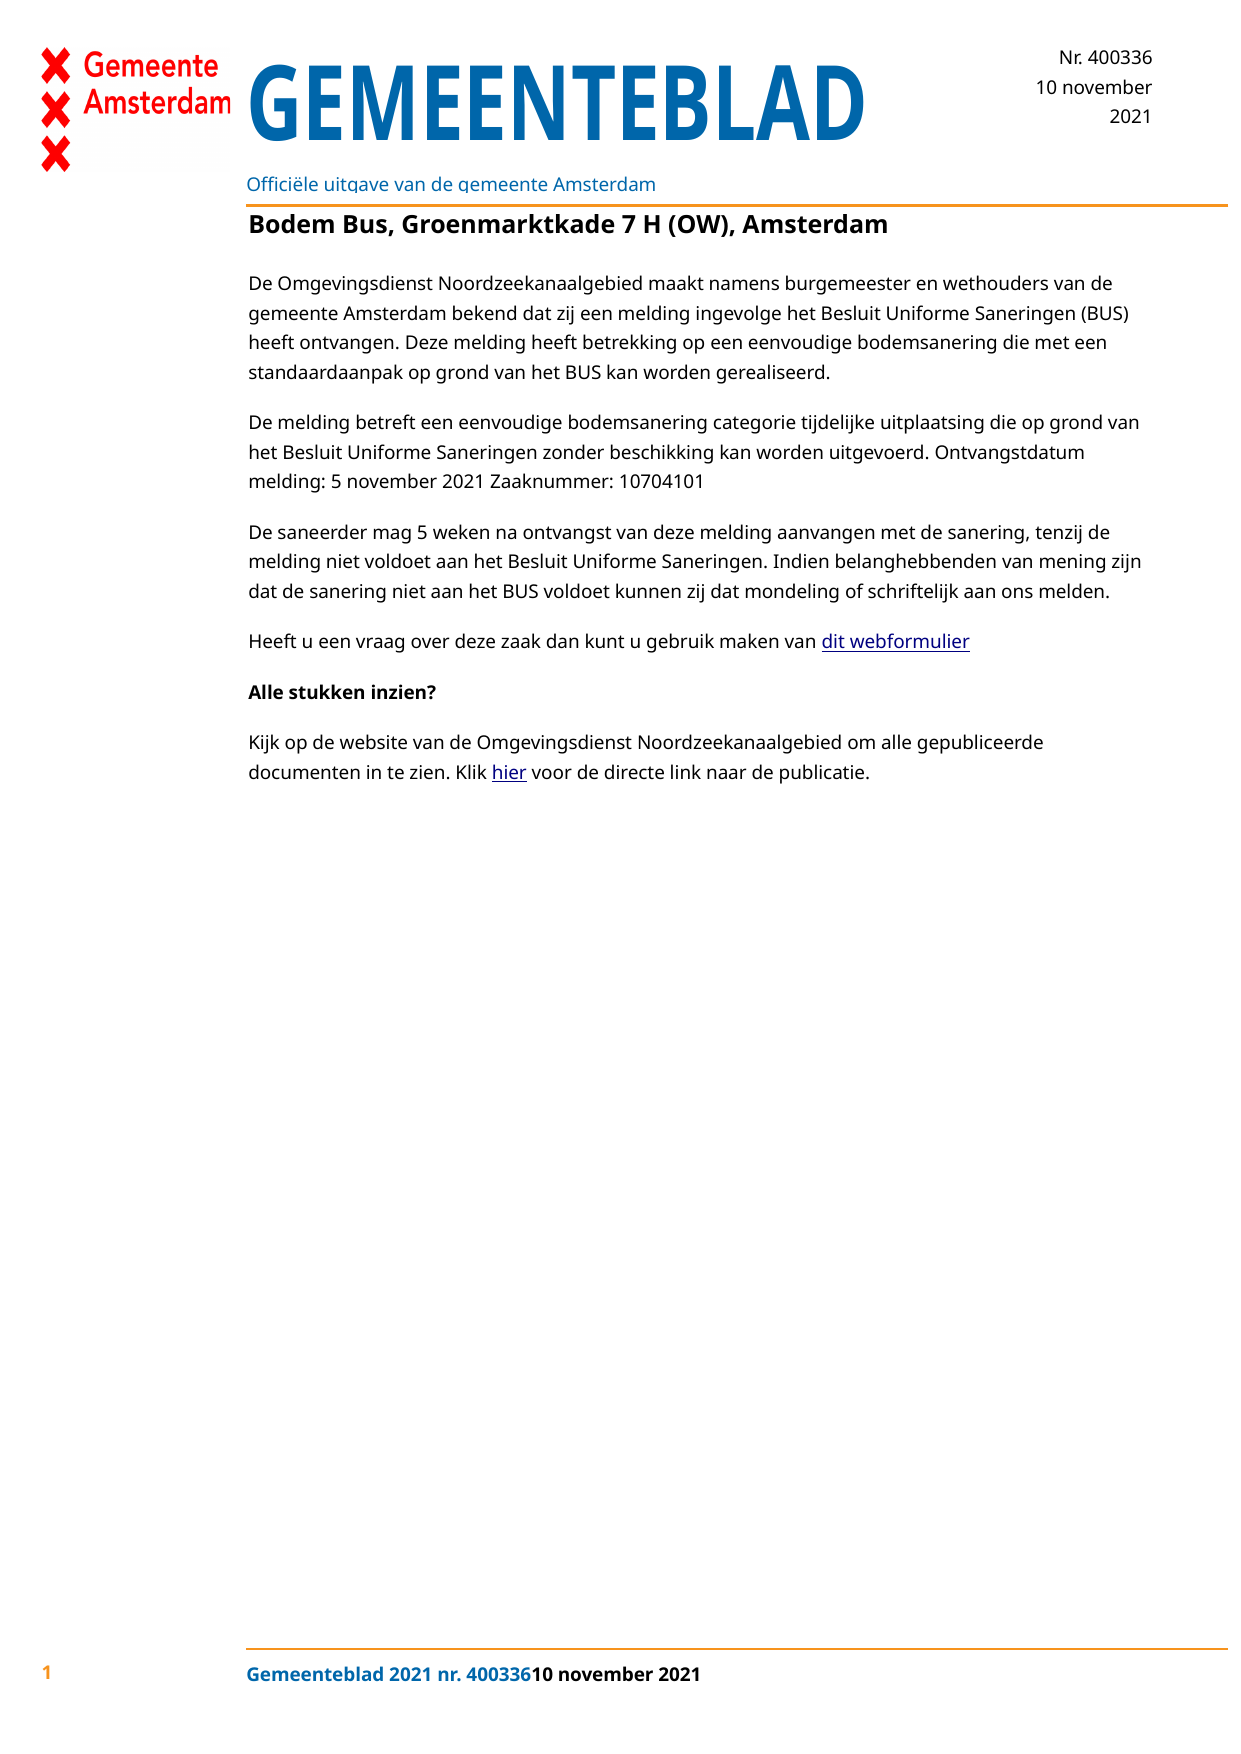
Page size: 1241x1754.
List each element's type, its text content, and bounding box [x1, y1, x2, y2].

text De melding betreft een eenvoudige bodemsanering categorie tijdelijke uitplaatsing die op grond van het Besluit Uniforme Saneringen zonder beschikking kan worden uitgevoerd. Ontvangstdatum melding: 5 november 2021 Zaaknummer: 10704101 [248, 409, 1152, 494]
text Heeft u een vraag over deze zaak dan kunt u gebruik maken van dit webformulier [248, 629, 1152, 654]
text Bodem Bus, Groenmarktkade 7 H (OW), Amsterdam [248, 207, 1152, 241]
text Alle stukken inzien? [248, 679, 1152, 705]
text De saneerder mag 5 weken na ontvangst van deze melding aanvangen met de sanering, tenzij de melding niet voldoet aan het Besluit Uniforme Saneringen. Indien belanghebbenden van mening zijn dat de sanering niet aan het BUS voldoet kunnen zij dat mondeling of schriftelijk aan ons melden. [248, 519, 1152, 604]
text De Omgevingsdienst Noordzeekanaalgebied maakt namens burgemeester en wethouders van de gemeente Amsterdam bekend dat zij een melding ingevolge het Besluit Uniforme Saneringen (BUS) heeft ontvangen. Deze melding heeft betrekking op een eenvoudige bodemsanering die met een standaardaanpak op grond van het BUS kan worden gerealiseerd. [248, 270, 1152, 385]
text Kijk op de website van de Omgevingsdienst Noordzeekanaalgebied om alle gepubliceerde documenten in te zien. Klik hier voor de directe link naar de publicatie. [248, 729, 1152, 785]
picture [41, 47, 231, 172]
